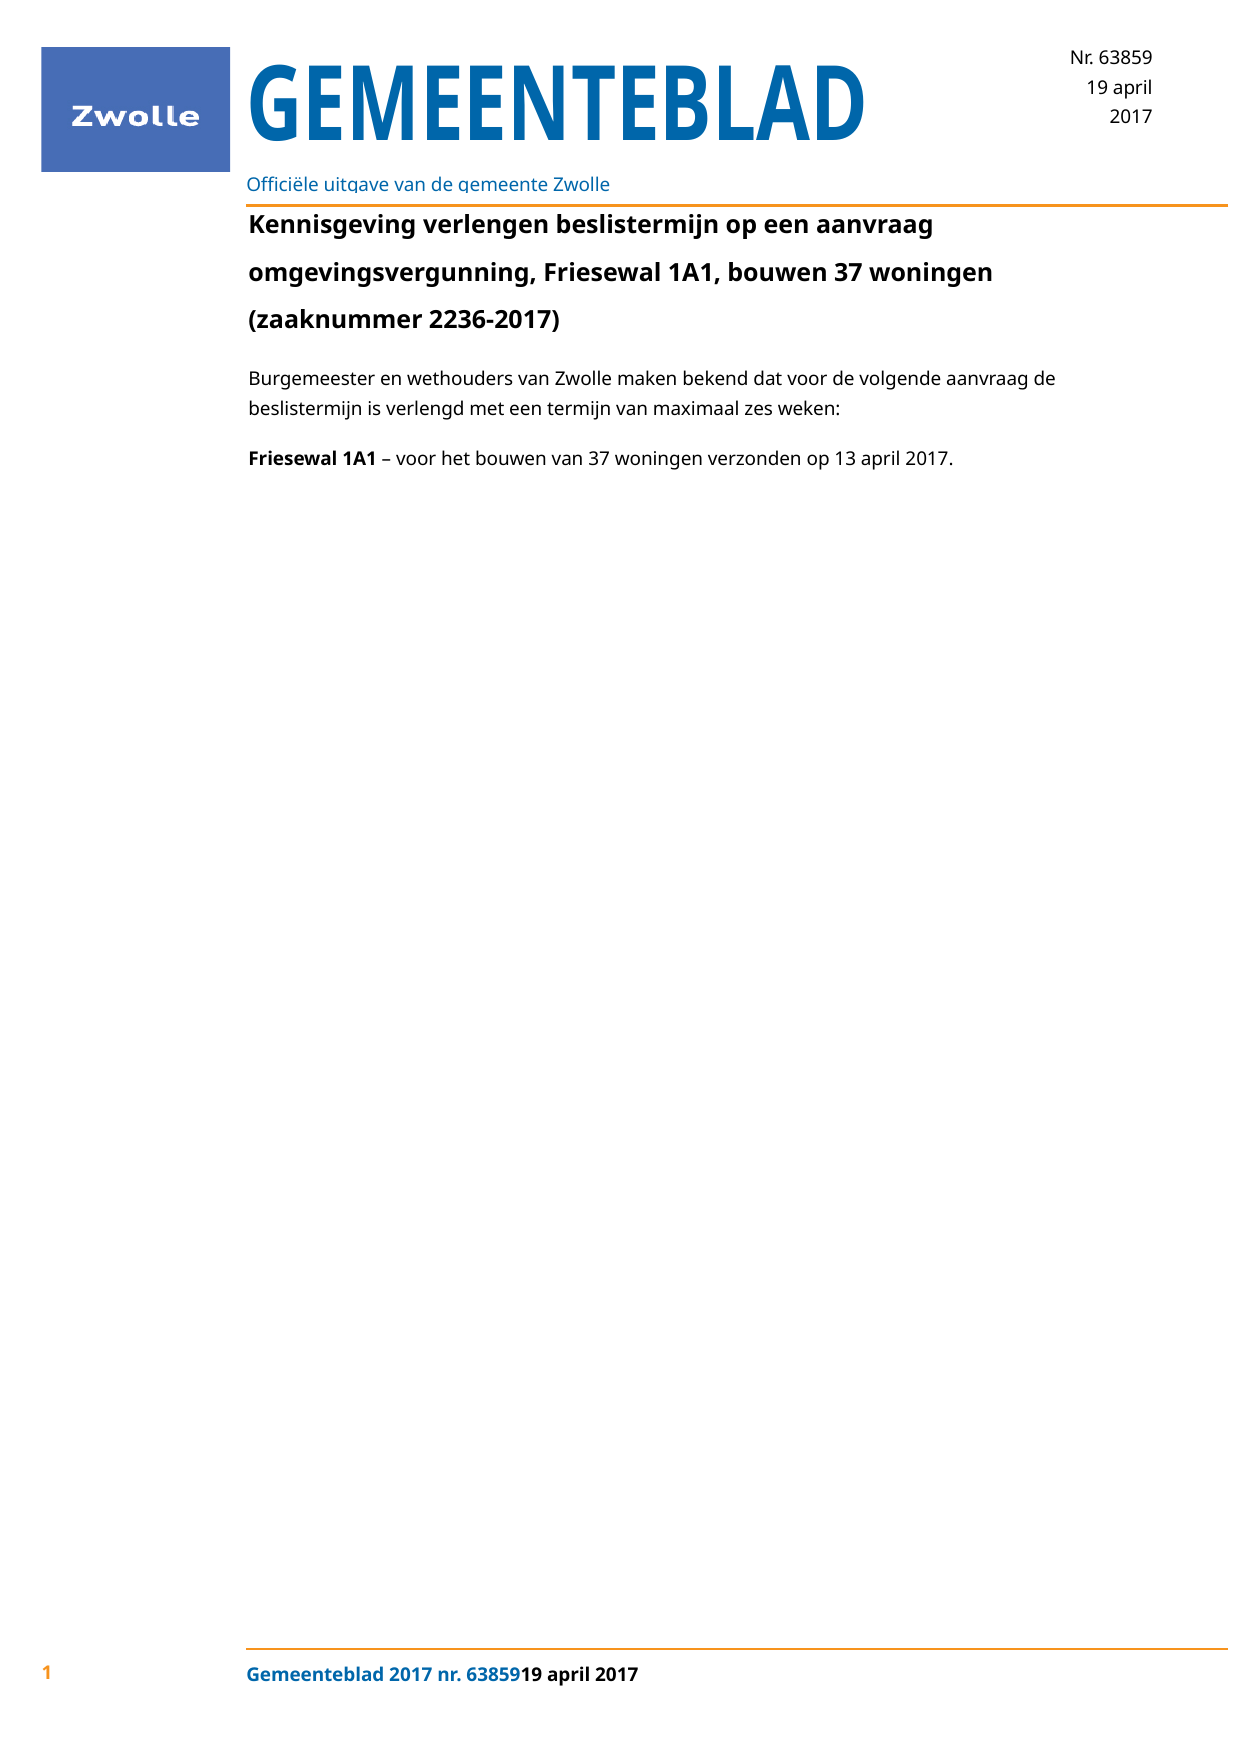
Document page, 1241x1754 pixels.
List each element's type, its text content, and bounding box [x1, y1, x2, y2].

text Burgemeester en wethouders van Zwolle maken bekend dat voor de volgende aanvraag de beslistermijn is verlengd met een termijn van maximaal zes weken: [248, 366, 1152, 421]
text Kennisgeving verlengen beslistermijn op een aanvraag omgevingsvergunning, Friesewal 1A1, bouwen 37 woningen (zaaknummer 2236-2017) [248, 207, 1152, 336]
text Friesewal 1A1 – voor het bouwen van 37 woningen verzonden op 13 april 2017. [248, 446, 1152, 471]
picture [41, 47, 231, 172]
